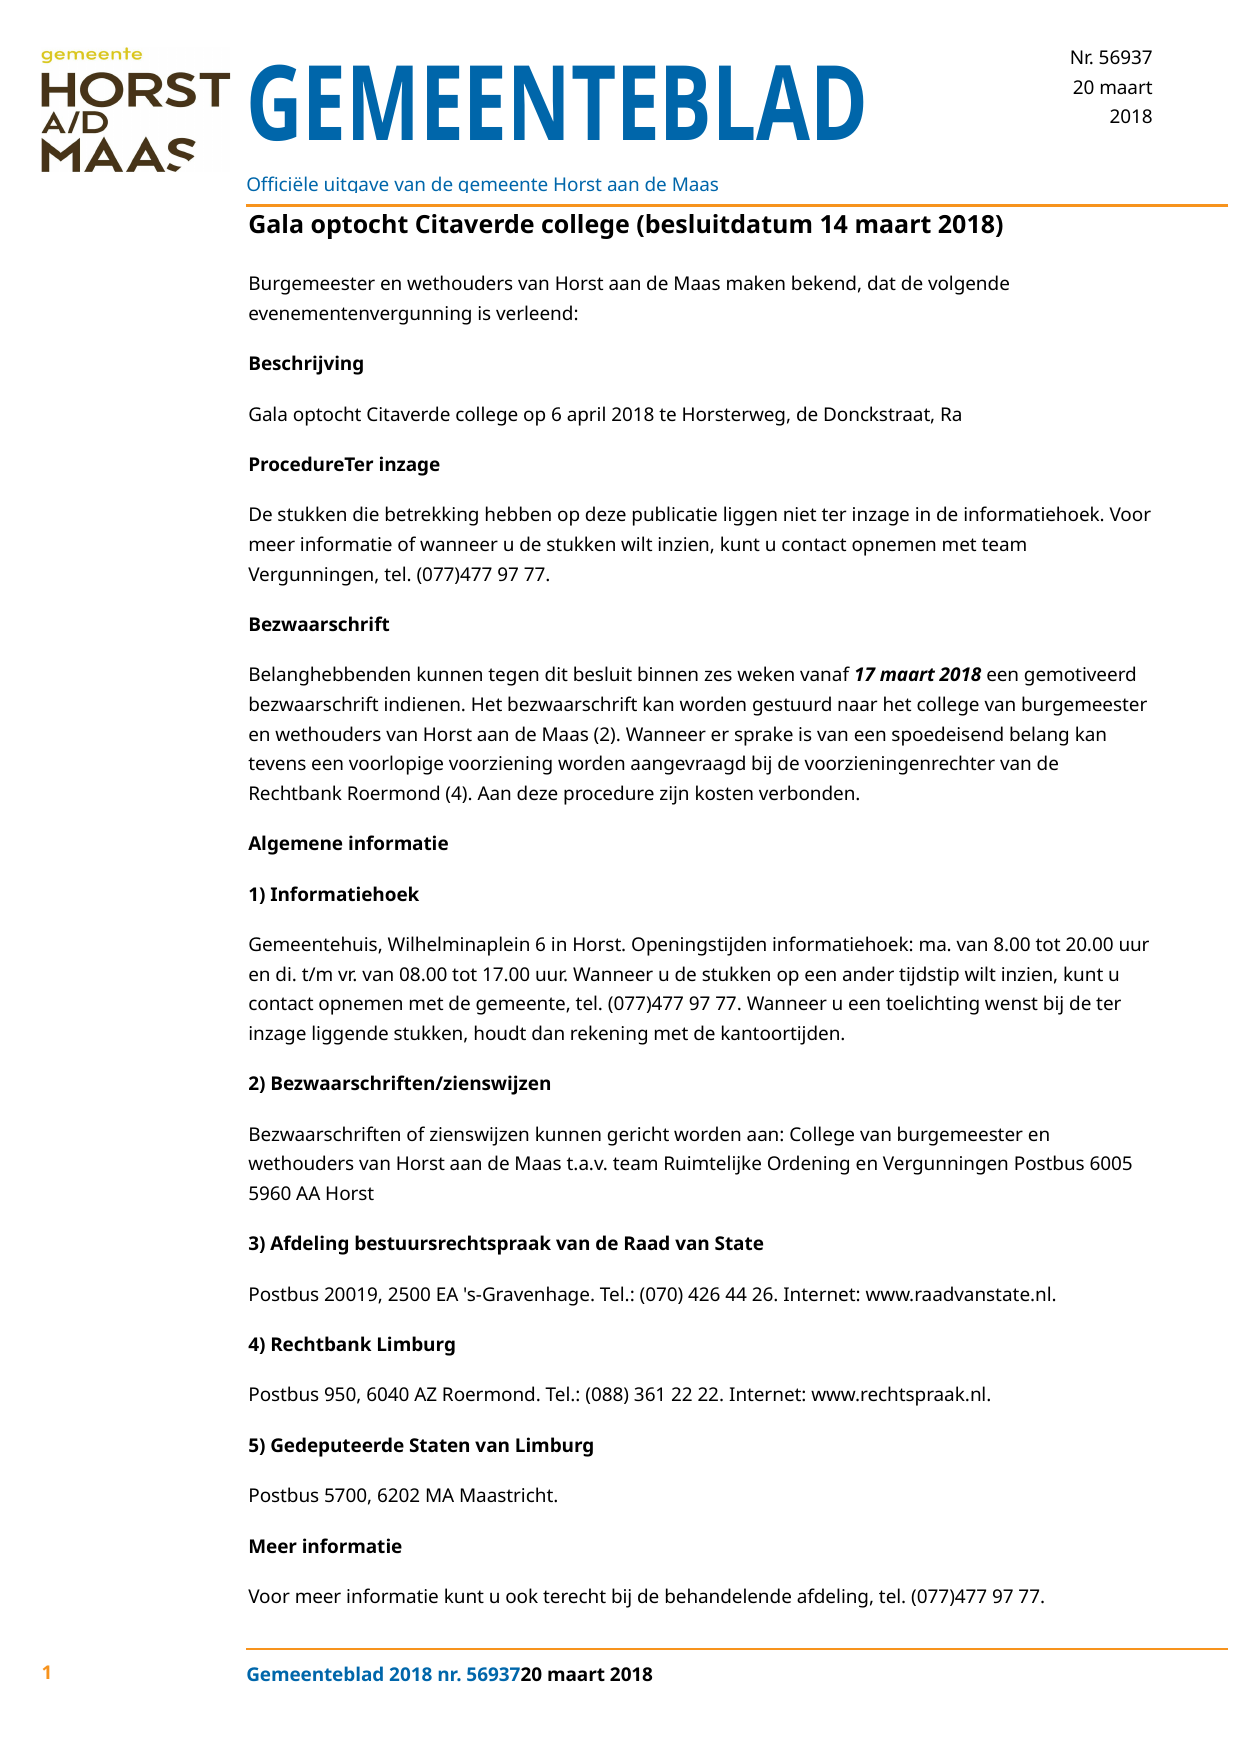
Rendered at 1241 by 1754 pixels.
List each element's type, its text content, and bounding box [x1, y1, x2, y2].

text 3) Afdeling bestuursrechtspraak van de Raad van State [248, 1230, 1152, 1256]
text Meer informatie [248, 1533, 1152, 1558]
text 5) Gedeputeerde Staten van Limburg [248, 1432, 1152, 1458]
text Burgemeester en wethouders van Horst aan de Maas maken bekend, dat de volgende evenementenvergunning is verleend: [248, 270, 1152, 326]
text Gala optocht Citaverde college (besluitdatum 14 maart 2018) [248, 207, 1152, 241]
text 2) Bezwaarschriften/zienswijzen [248, 1070, 1152, 1096]
text Bezwaarschrift [248, 611, 1152, 637]
text Beschrijving [248, 350, 1152, 376]
text 4) Rechtbank Limburg [248, 1331, 1152, 1357]
text Algemene informatie [248, 830, 1152, 856]
text De stukken die betrekking hebben op deze publicatie liggen niet ter inzage in de informatiehoek. Voor meer informatie of wanneer u de stukken wilt inzien, kunt u contact opnemen met team Vergunningen, tel. (077)477 97 77. [248, 502, 1152, 586]
text Postbus 5700, 6202 MA Maastricht. [248, 1482, 1152, 1508]
text Gala optocht Citaverde college op 6 april 2018 te Horsterweg, de Donckstraat, Ra [248, 401, 1152, 426]
picture [41, 47, 231, 172]
text Gemeentehuis, Wilhelminaplein 6 in Horst. Openingstijden informatiehoek: ma. van 8.00 tot 20.00 uur en di. t/m vr. van 08.00 tot 17.00 uur. Wanneer u de stukken op een ander tijdstip wilt inzien, kunt u contact opnemen met de gemeente, tel. (077)477 97 77. Wanneer u een toelichting wenst bij de ter inzage liggende stukken, houdt dan rekening met de kantoortijden. [248, 931, 1152, 1046]
text 1) Informatiehoek [248, 881, 1152, 906]
text Belanghebbenden kunnen tegen dit besluit binnen zes weken vanaf 17 maart 2018 een gemotiveerd bezwaarschrift indienen. Het bezwaarschrift kan worden gestuurd naar het college van burgemeester en wethouders van Horst aan de Maas (2). Wanneer er sprake is van een spoedeisend belang kan tevens een voorlopige voorziening worden aangevraagd bij de voorzieningenrechter van de Rechtbank Roermond (4). Aan deze procedure zijn kosten verbonden. [248, 662, 1152, 806]
text Postbus 20019, 2500 EA 's-Gravenhage. Tel.: (070) 426 44 26. Internet: www.raadvanstate.nl. [248, 1281, 1152, 1306]
text Postbus 950, 6040 AZ Roermond. Tel.: (088) 361 22 22. Internet: www.rechtspraak.nl. [248, 1382, 1152, 1407]
text Bezwaarschriften of zienswijzen kunnen gericht worden aan: College van burgemeester en wethouders van Horst aan de Maas t.a.v. team Ruimtelijke Ordening en Vergunningen Postbus 6005 5960 AA Horst [248, 1121, 1152, 1206]
text ProcedureTer inzage [248, 451, 1152, 477]
text Voor meer informatie kunt u ook terecht bij de behandelende afdeling, tel. (077)477 97 77. [248, 1583, 1152, 1609]
